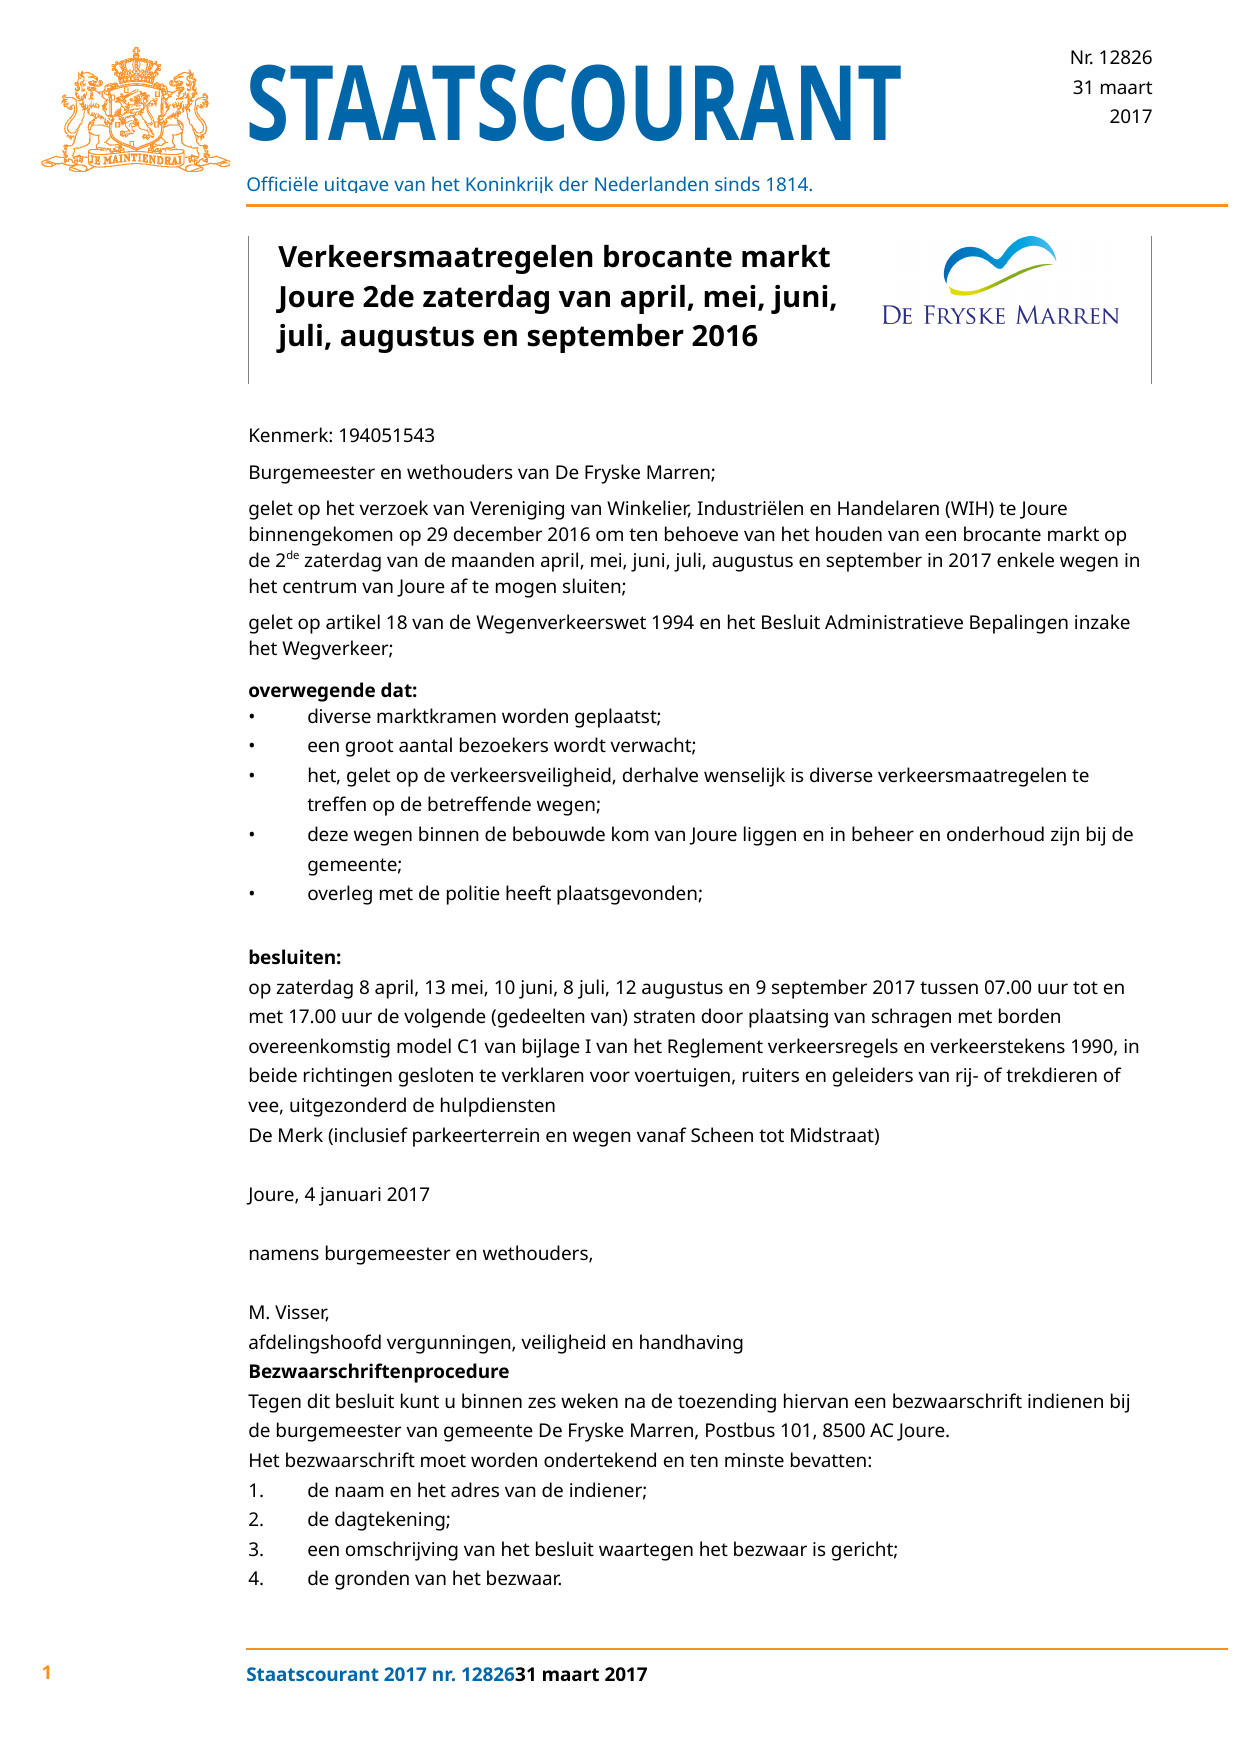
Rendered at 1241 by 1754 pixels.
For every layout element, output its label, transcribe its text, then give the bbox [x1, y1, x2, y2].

list een omschrijving van het besluit waartegen het bezwaar is gericht; [248, 1536, 1152, 1562]
text Het bezwaarschrift moet worden ondertekend en ten minste bevatten: [248, 1447, 1152, 1473]
list overleg met de politie heeft plaatsgevonden; [248, 880, 1152, 906]
list de gronden van het bezwaar. [248, 1566, 1152, 1591]
list een groot aantal bezoekers wordt verwacht; [248, 732, 1152, 758]
picture [882, 236, 1119, 324]
text Tegen dit besluit kunt u binnen zes weken na de toezending hiervan een bezwaarschrift indienen bij de burgemeester van gemeente De Fryske Marren, Postbus 101, 8500 AC Joure. [248, 1388, 1152, 1443]
text op zaterdag 8 april, 13 mei, 10 juni, 8 juli, 12 augustus en 9 september 2017 tussen 07.00 uur tot en met 17.00 uur de volgende (gedeelten van) straten door plaatsing van schragen met borden overeenkomstig model C1 van bijlage I van het Reglement verkeersregels en verkeerstekens 1990, in beide richtingen gesloten te verklaren voor voertuigen, ruiters en geleiders van rij- of trekdieren of vee, uitgezonderd de hulpdiensten [248, 974, 1152, 1118]
list het, gelet op de verkeersveiligheid, derhalve wenselijk is diverse verkeersmaatregelen te treffen op de betreffende wegen; [248, 762, 1152, 817]
text M. Visser, [248, 1299, 1152, 1325]
list deze wegen binnen de bebouwde kom van Joure liggen en in beheer en onderhoud zijn bij de gemeente; [248, 821, 1152, 876]
text gelet op artikel 18 van de Wegenverkeerswet 1994 en het Besluit Administratieve Bepalingen inzake het Wegverkeer; [248, 609, 1152, 661]
list de dagtekening; [248, 1506, 1152, 1532]
text Burgemeester en wethouders van De Fryske Marren; [248, 459, 1152, 485]
list diverse marktkramen worden geplaatst; [248, 703, 1152, 728]
text Bezwaarschriftenprocedure [248, 1358, 1152, 1384]
text Kenmerk: 194051543 [248, 422, 1152, 448]
text Joure, 4 januari 2017 [248, 1181, 1152, 1207]
text De Merk (inclusief parkeerterrein en wegen vanaf Scheen tot Midstraat) [248, 1122, 1152, 1147]
text namens burgemeester en wethouders, [248, 1240, 1152, 1266]
text afdelingshoofd vergunningen, veiligheid en handhaving [248, 1329, 1152, 1354]
table_header [850, 236, 1151, 384]
list de naam en het adres van de indiener; [248, 1477, 1152, 1502]
table_header Verkeersmaatregelen brocante markt Joure 2de zaterdag van april, mei, juni, juli, augustus en september 2016 [249, 236, 850, 384]
text besluiten: [248, 944, 1152, 970]
text overwegende dat: [248, 677, 1152, 703]
text gelet op het verzoek van Vereniging van Winkelier, Industriëlen en Handelaren (WIH) te Joure binnengekomen op 29 december 2016 om ten behoeve van het houden van een brocante markt op de 2de zaterdag van de maanden april, mei, juni, juli, augustus en september in 2017 enkele wegen in het centrum van Joure af te mogen sluiten; [248, 496, 1152, 598]
picture [41, 47, 231, 172]
